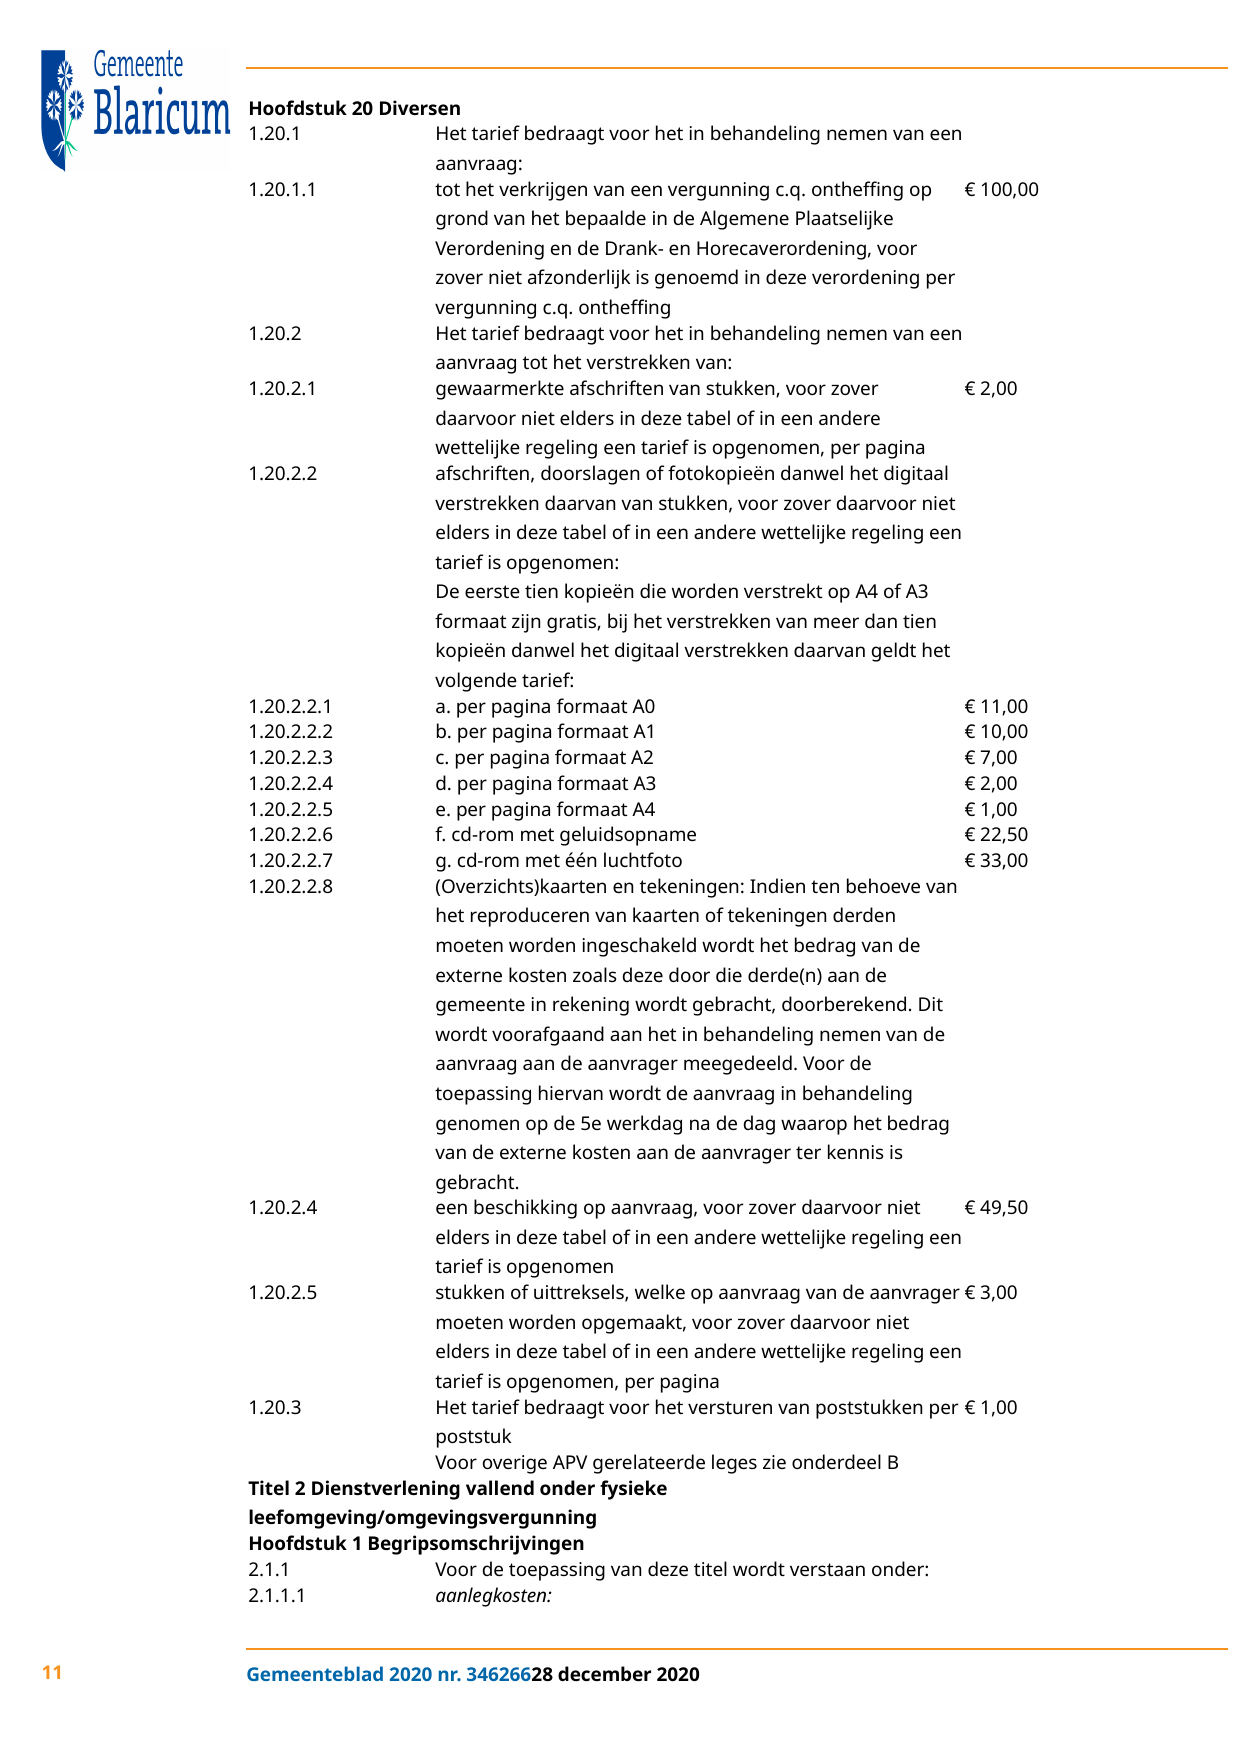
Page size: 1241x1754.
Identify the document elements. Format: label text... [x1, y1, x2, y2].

table_cell Voor de toepassing van deze titel wordt verstaan onder: [435, 1556, 964, 1582]
picture [41, 47, 231, 172]
table_cell [964, 1582, 1152, 1607]
table_cell [964, 1449, 1152, 1475]
table_cell [964, 121, 1152, 176]
table_cell 2.1.1 [248, 1556, 435, 1582]
table_cell 1.20.1 [248, 121, 435, 176]
table_cell 1.20.2 [248, 320, 435, 375]
table_cell [964, 320, 1152, 375]
table_cell (Overzichts)kaarten en tekeningen: Indien ten behoeve van het reproduceren van kaarten of tekeningen derden moeten worden ingeschakeld wordt het bedrag van de externe kosten zoals deze door die derde(n) aan de gemeente in rekening wordt gebracht, doorberekend. Dit wordt voorafgaand aan het in behandeling nemen van de aanvraag aan de aanvrager meegedeeld. Voor de toepassing hiervan wordt de aanvraag in behandeling genomen op de 5e werkdag na de dag waarop het bedrag van de externe kosten aan de aanvrager ter kennis is gebracht. [435, 873, 964, 1194]
table_cell [964, 1530, 1152, 1556]
table_cell € 11,00 [964, 693, 1152, 719]
table_cell afschriften, doorslagen of fotokopieën danwel het digitaal verstrekken daarvan van stukken, voor zover daarvoor niet elders in deze tabel of in een andere wettelijke regeling een tarief is opgenomen: De eerste tien kopieën die worden verstrekt op A4 of A3 formaat zijn gratis, bij het verstrekken van meer dan tien kopieën danwel het digitaal verstrekken daarvan geldt het volgende tarief: [435, 460, 964, 693]
table_cell [248, 1449, 435, 1475]
table_cell € 2,00 [964, 375, 1152, 460]
table_cell 1.20.2.2.7 [248, 847, 435, 873]
table_cell 1.20.2.2.5 [248, 796, 435, 822]
table_cell 1.20.2.4 [248, 1195, 435, 1279]
table_cell 2.1.1.1 [248, 1582, 435, 1607]
table_cell b. per pagina formaat A1 [435, 719, 964, 744]
table_cell een beschikking op aanvraag, voor zover daarvoor niet elders in deze tabel of in een andere wettelijke regeling een tarief is opgenomen [435, 1195, 964, 1279]
table_cell gewaarmerkte afschriften van stukken, voor zover daarvoor niet elders in deze tabel of in een andere wettelijke regeling een tarief is opgenomen, per pagina [435, 375, 964, 460]
table_cell € 100,00 [964, 176, 1152, 320]
table_cell 1.20.2.1 [248, 375, 435, 460]
table_cell e. per pagina formaat A4 [435, 796, 964, 822]
table_cell [964, 873, 1152, 1194]
table_cell 1.20.2.2.6 [248, 822, 435, 847]
table_cell [964, 1556, 1152, 1582]
table_cell Hoofdstuk 20 Diversen [248, 95, 964, 121]
table_cell Titel 2 Dienstverlening vallend onder fysieke leefomgeving/omgevingsvergunning [248, 1475, 964, 1530]
table_cell € 10,00 [964, 719, 1152, 744]
table_cell [964, 1475, 1152, 1530]
table_cell tot het verkrijgen van een vergunning c.q. ontheffing op grond van het bepaalde in de Algemene Plaatselijke Verordening en de Drank- en Horecaverordening, voor zover niet afzonderlijk is genoemd in deze verordening per vergunning c.q. ontheffing [435, 176, 964, 320]
table_cell € 1,00 [964, 796, 1152, 822]
table_cell Het tarief bedraagt voor het in behandeling nemen van een aanvraag tot het verstrekken van: [435, 320, 964, 375]
table_cell 1.20.1.1 [248, 176, 435, 320]
table_cell 1.20.2.5 [248, 1280, 435, 1394]
table_cell [964, 460, 1152, 693]
table_cell f. cd-rom met geluidsopname [435, 822, 964, 847]
table_cell g. cd-rom met één luchtfoto [435, 847, 964, 873]
table_cell € 3,00 [964, 1280, 1152, 1394]
table_cell 1.20.2.2.2 [248, 719, 435, 744]
table_cell € 7,00 [964, 744, 1152, 770]
table_cell € 22,50 [964, 822, 1152, 847]
table_cell aanlegkosten: [435, 1582, 964, 1607]
table_cell 1.20.3 [248, 1394, 435, 1449]
table_cell 1.20.2.2.3 [248, 744, 435, 770]
table_cell d. per pagina formaat A3 [435, 770, 964, 796]
table_cell Voor overige APV gerelateerde leges zie onderdeel B [435, 1449, 964, 1475]
table_cell Het tarief bedraagt voor het in behandeling nemen van een aanvraag: [435, 121, 964, 176]
table_cell [964, 95, 1152, 121]
table_cell Hoofdstuk 1 Begripsomschrijvingen [248, 1530, 964, 1556]
table_cell a. per pagina formaat A0 [435, 693, 964, 719]
table_cell 1.20.2.2.1 [248, 693, 435, 719]
table_cell € 49,50 [964, 1195, 1152, 1279]
table_cell € 33,00 [964, 847, 1152, 873]
table_cell stukken of uittreksels, welke op aanvraag van de aanvrager moeten worden opgemaakt, voor zover daarvoor niet elders in deze tabel of in een andere wettelijke regeling een tarief is opgenomen, per pagina [435, 1280, 964, 1394]
table_cell Het tarief bedraagt voor het versturen van poststukken per poststuk [435, 1394, 964, 1449]
table_cell 1.20.2.2.8 [248, 873, 435, 1194]
table_cell 1.20.2.2.4 [248, 770, 435, 796]
table_cell 1.20.2.2 [248, 460, 435, 693]
table_cell € 1,00 [964, 1394, 1152, 1449]
table_cell c. per pagina formaat A2 [435, 744, 964, 770]
table_cell € 2,00 [964, 770, 1152, 796]
